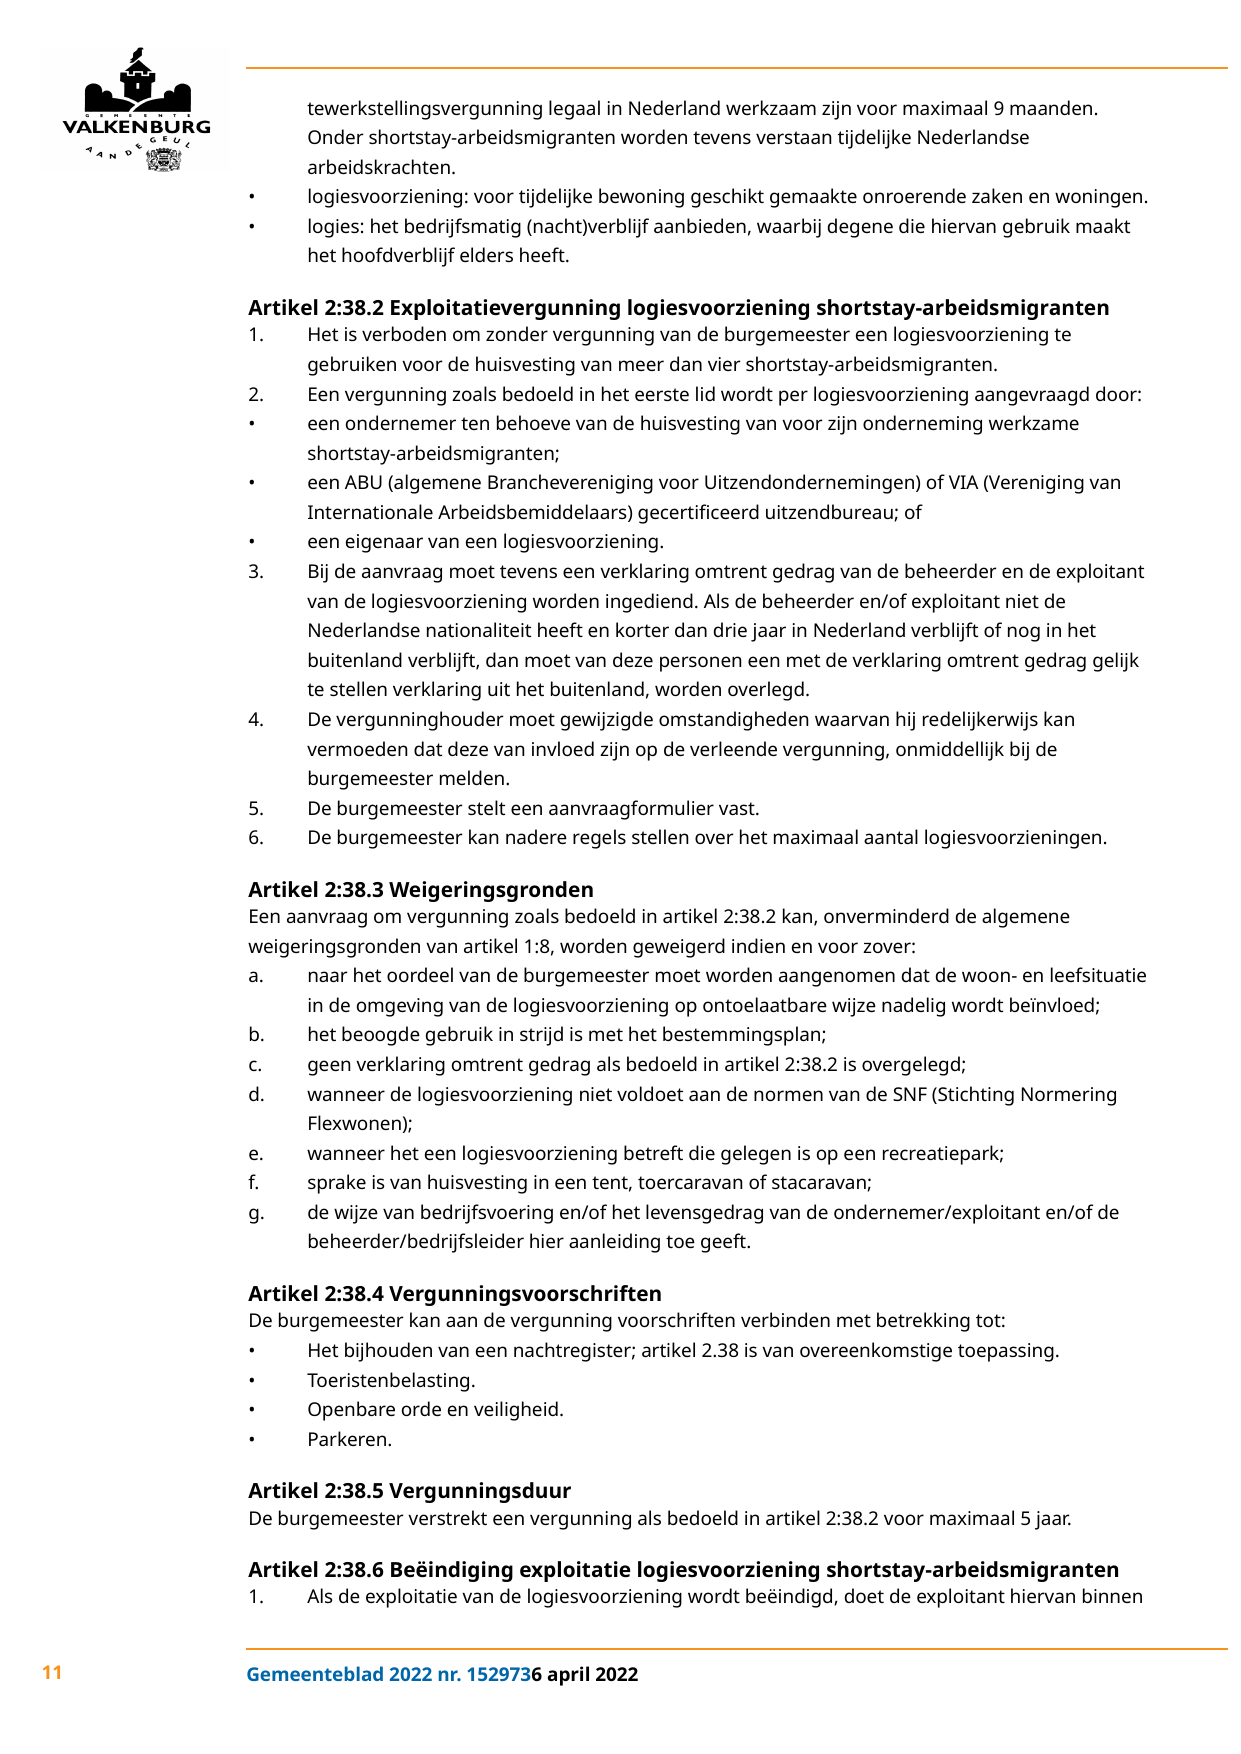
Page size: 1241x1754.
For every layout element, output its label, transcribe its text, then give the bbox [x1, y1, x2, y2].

list Openbare orde en veiligheid. [248, 1396, 1152, 1422]
list Het bijhouden van een nachtregister; artikel 2.38 is van overeenkomstige toepassing. [248, 1337, 1152, 1363]
list Toeristenbelasting. [248, 1367, 1152, 1392]
text Artikel 2:38.6 Beëindiging exploitatie logiesvoorziening shortstay-arbeidsmigranten [248, 1555, 1152, 1584]
list De burgemeester kan nadere regels stellen over het maximaal aantal logiesvoorzieningen. [248, 824, 1152, 850]
picture [41, 47, 231, 172]
list logies: het bedrijfsmatig (nacht)verblijf aanbieden, waarbij degene die hiervan gebruik maakt het hoofdverblijf elders heeft. [248, 213, 1152, 268]
list Als de exploitatie van de logiesvoorziening wordt beëindigd, doet de exploitant hiervan binnen [248, 1584, 1152, 1609]
text Artikel 2:38.2 Exploitatievergunning logiesvoorziening shortstay-arbeidsmigranten [248, 293, 1152, 322]
list wanneer het een logiesvoorziening betreft die gelegen is op een recreatiepark; [248, 1140, 1152, 1166]
text Een aanvraag om vergunning zoals bedoeld in artikel 2:38.2 kan, onverminderd de algemene weigeringsgronden van artikel 1:8, worden geweigerd indien en voor zover: [248, 903, 1152, 959]
list De burgemeester stelt een aanvraagformulier vast. [248, 795, 1152, 821]
text De burgemeester kan aan de vergunning voorschriften verbinden met betrekking tot: [248, 1308, 1152, 1333]
text Artikel 2:38.3 Weigeringsgronden [248, 875, 1152, 903]
list Een vergunning zoals bedoeld in het eerste lid wordt per logiesvoorziening aangevraagd door: [248, 381, 1152, 406]
text Artikel 2:38.4 Vergunningsvoorschriften [248, 1279, 1152, 1308]
list sprake is van huisvesting in een tent, toercaravan of stacaravan; [248, 1169, 1152, 1195]
list geen verklaring omtrent gedrag als bedoeld in artikel 2:38.2 is overgelegd; [248, 1051, 1152, 1077]
list wanneer de logiesvoorziening niet voldoet aan de normen van de SNF (Stichting Normering Flexwonen); [248, 1081, 1152, 1136]
list de wijze van bedrijfsvoering en/of het levensgedrag van de ondernemer/exploitant en/of de beheerder/bedrijfsleider hier aanleiding toe geeft. [248, 1199, 1152, 1254]
list een ABU (algemene Branchevereniging voor Uitzendondernemingen) of VIA (Vereniging van Internationale Arbeidsbemiddelaars) gecertificeerd uitzendbureau; of [248, 469, 1152, 525]
list naar het oordeel van de burgemeester moet worden aangenomen dat de woon- en leefsituatie in de omgeving van de logiesvoorziening op ontoelaatbare wijze nadelig wordt beïnvloed; [248, 962, 1152, 1018]
list De vergunninghouder moet gewijzigde omstandigheden waarvan hij redelijkerwijs kan vermoeden dat deze van invloed zijn op de verleende vergunning, onmiddellijk bij de burgemeester melden. [248, 706, 1152, 791]
list een eigenaar van een logiesvoorziening. [248, 529, 1152, 554]
list logiesvoorziening: voor tijdelijke bewoning geschikt gemaakte onroerende zaken en woningen. [248, 183, 1152, 209]
list Parkeren. [248, 1426, 1152, 1452]
text De burgemeester verstrekt een vergunning als bedoeld in artikel 2:38.2 voor maximaal 5 jaar. [248, 1505, 1152, 1531]
list tewerkstellingsvergunning legaal in Nederland werkzaam zijn voor maximaal 9 maanden. Onder shortstay-arbeidsmigranten worden tevens verstaan tijdelijke Nederlandse arbeidskrachten. [248, 95, 1152, 180]
list Het is verboden om zonder vergunning van de burgemeester een logiesvoorziening te gebruiken voor de huisvesting van meer dan vier shortstay-arbeidsmigranten. [248, 322, 1152, 377]
list het beoogde gebruik in strijd is met het bestemmingsplan; [248, 1022, 1152, 1047]
text Artikel 2:38.5 Vergunningsduur [248, 1476, 1152, 1505]
list Bij de aanvraag moet tevens een verklaring omtrent gedrag van de beheerder en de exploitant van de logiesvoorziening worden ingediend. Als de beheerder en/of exploitant niet de Nederlandse nationaliteit heeft en korter dan drie jaar in Nederland verblijft of nog in het buitenland verblijft, dan moet van deze personen een met de verklaring omtrent gedrag gelijk te stellen verklaring uit het buitenland, worden overlegd. [248, 558, 1152, 702]
list een ondernemer ten behoeve van de huisvesting van voor zijn onderneming werkzame shortstay-arbeidsmigranten; [248, 410, 1152, 466]
